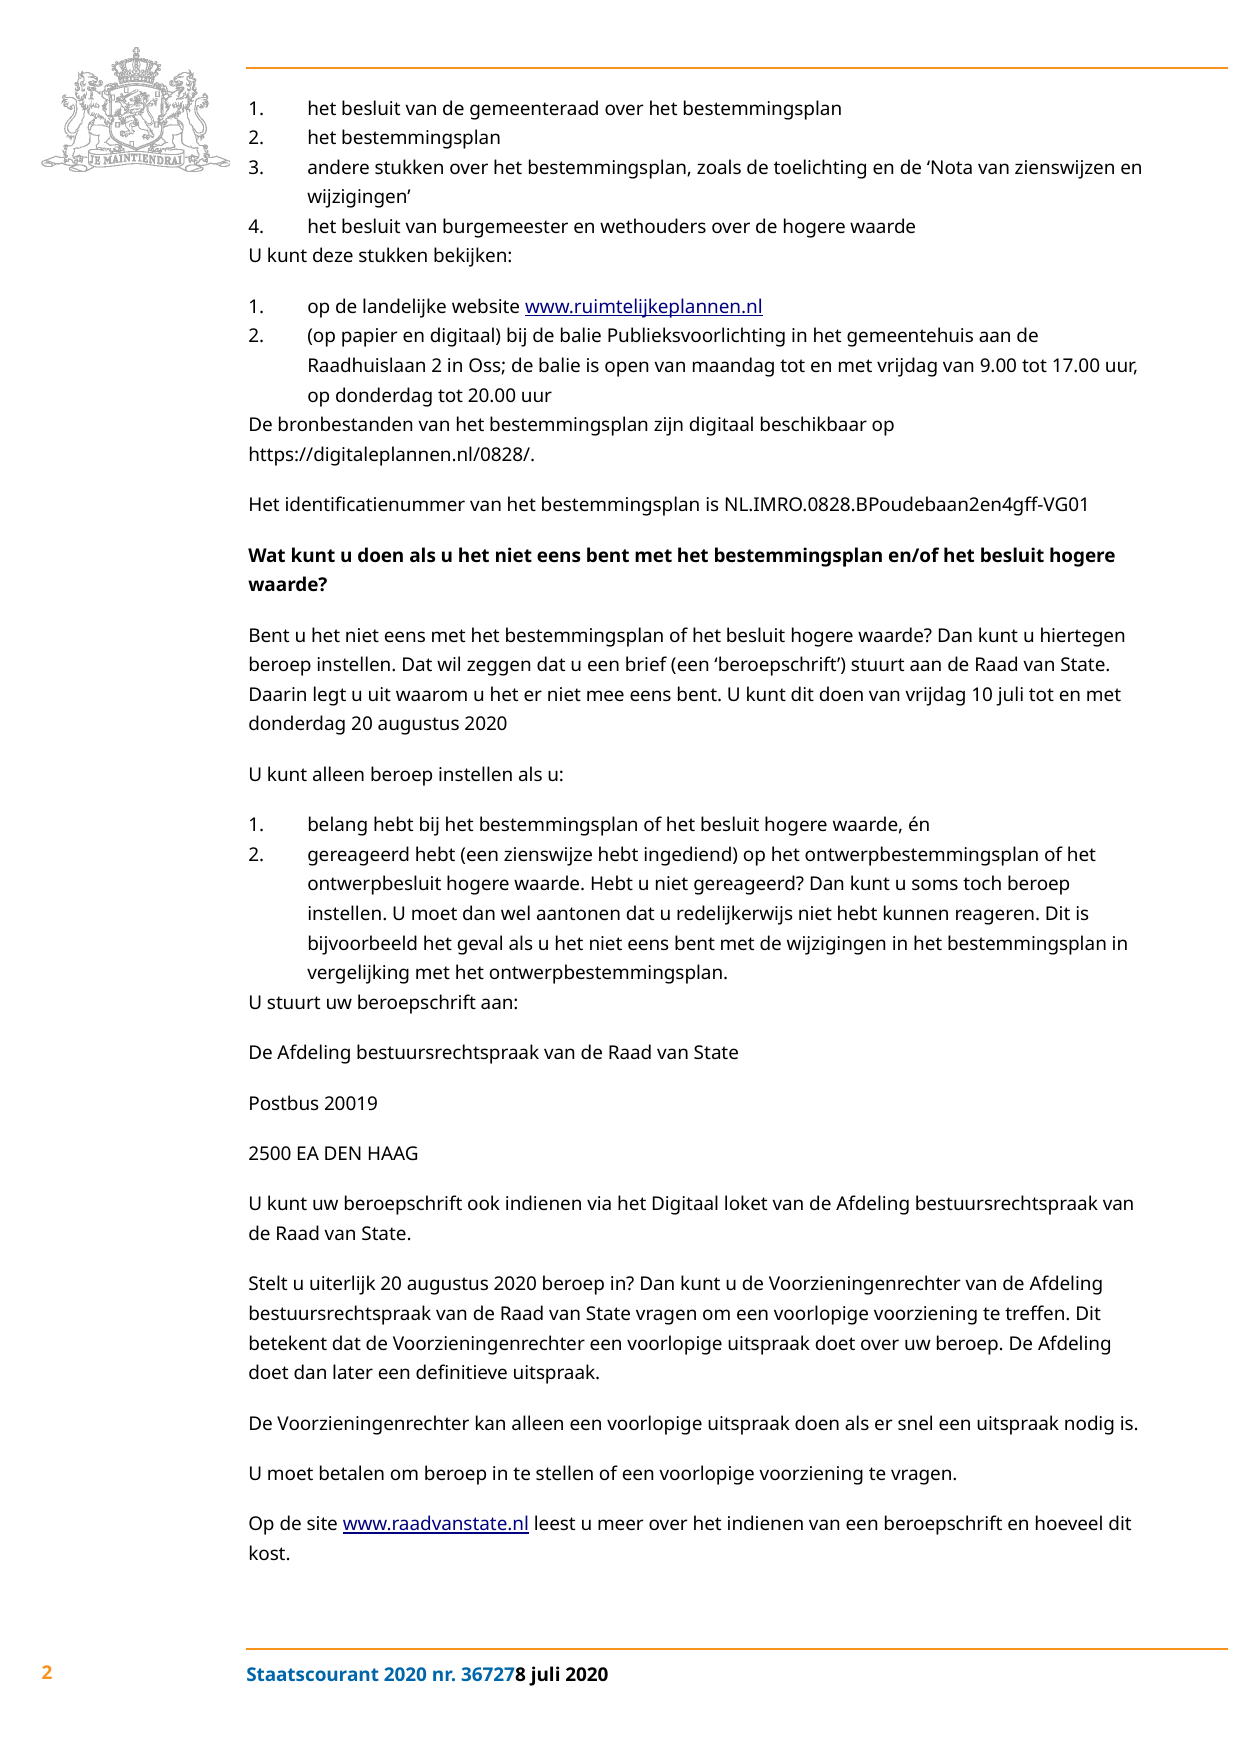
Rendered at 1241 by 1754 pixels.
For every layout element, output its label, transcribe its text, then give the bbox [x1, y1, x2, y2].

text De Voorzieningenrechter kan alleen een voorlopige uitspraak doen als er snel een uitspraak nodig is. [248, 1410, 1152, 1436]
text U kunt uw beroepschrift ook indienen via het Digitaal loket van de Afdeling bestuursrechtspraak van de Raad van State. [248, 1191, 1152, 1246]
text Stelt u uiterlijk 20 augustus 2020 beroep in? Dan kunt u de Voorzieningenrechter van de Afdeling bestuursrechtspraak van de Raad van State vragen om een voorlopige voorziening te treffen. Dit betekent dat de Voorzieningenrechter een voorlopige uitspraak doet over uw beroep. De Afdeling doet dan later een definitieve uitspraak. [248, 1271, 1152, 1385]
list het besluit van burgemeester en wethouders over de hogere waarde [248, 213, 1152, 239]
text U moet betalen om beroep in te stellen of een voorlopige voorziening te vragen. [248, 1460, 1152, 1486]
list gereageerd hebt (een zienswijze hebt ingediend) op het ontwerpbestemmingsplan of het ontwerpbesluit hogere waarde. Hebt u niet gereageerd? Dan kunt u soms toch beroep instellen. U moet dan wel aantonen dat u redelijkerwijs niet hebt kunnen reageren. Dit is bijvoorbeeld het geval als u het niet eens bent met de wijzigingen in het bestemmingsplan in vergelijking met het ontwerpbestemmingsplan. [248, 841, 1152, 985]
text De Afdeling bestuursrechtspraak van de Raad van State [248, 1039, 1152, 1065]
list op de landelijke website www.ruimtelijkeplannen.nl [248, 293, 1152, 319]
text Bent u het niet eens met het bestemmingsplan of het besluit hogere waarde? Dan kunt u hiertegen beroep instellen. Dat wil zeggen dat u een brief (een ‘beroepschrift’) stuurt aan de Raad van State. Daarin legt u uit waarom u het er niet mee eens bent. U kunt dit doen van vrijdag 10 juli tot en met donderdag 20 augustus 2020 [248, 622, 1152, 736]
text U kunt deze stukken bekijken: [248, 243, 1152, 268]
list het besluit van de gemeenteraad over het bestemmingsplan [248, 95, 1152, 121]
text Het identificatienummer van het bestemmingsplan is NL.IMRO.0828.BPoudebaan2en4gff-VG01 [248, 491, 1152, 517]
text Wat kunt u doen als u het niet eens bent met het bestemmingsplan en/of het besluit hogere waarde? [248, 542, 1152, 597]
text Op de site www.raadvanstate.nl leest u meer over het indienen van een beroepschrift en hoeveel dit kost. [248, 1511, 1152, 1566]
text 2500 EA DEN HAAG [248, 1140, 1152, 1166]
text De bronbestanden van het bestemmingsplan zijn digitaal beschikbaar op https://digitaleplannen.nl/0828/. [248, 411, 1152, 467]
text U stuurt uw beroepschrift aan: [248, 989, 1152, 1015]
text Postbus 20019 [248, 1090, 1152, 1116]
text U kunt alleen beroep instellen als u: [248, 761, 1152, 787]
list het bestemmingsplan [248, 124, 1152, 150]
list belang hebt bij het bestemmingsplan of het besluit hogere waarde, én [248, 811, 1152, 837]
list andere stukken over het bestemmingsplan, zoals de toelichting en de ‘Nota van zienswijzen en wijzigingen’ [248, 154, 1152, 209]
picture [41, 47, 231, 172]
list (op papier en digitaal) bij de balie Publieksvoorlichting in het gemeentehuis aan de Raadhuislaan 2 in Oss; de balie is open van maandag tot en met vrijdag van 9.00 tot 17.00 uur, op donderdag tot 20.00 uur [248, 323, 1152, 408]
